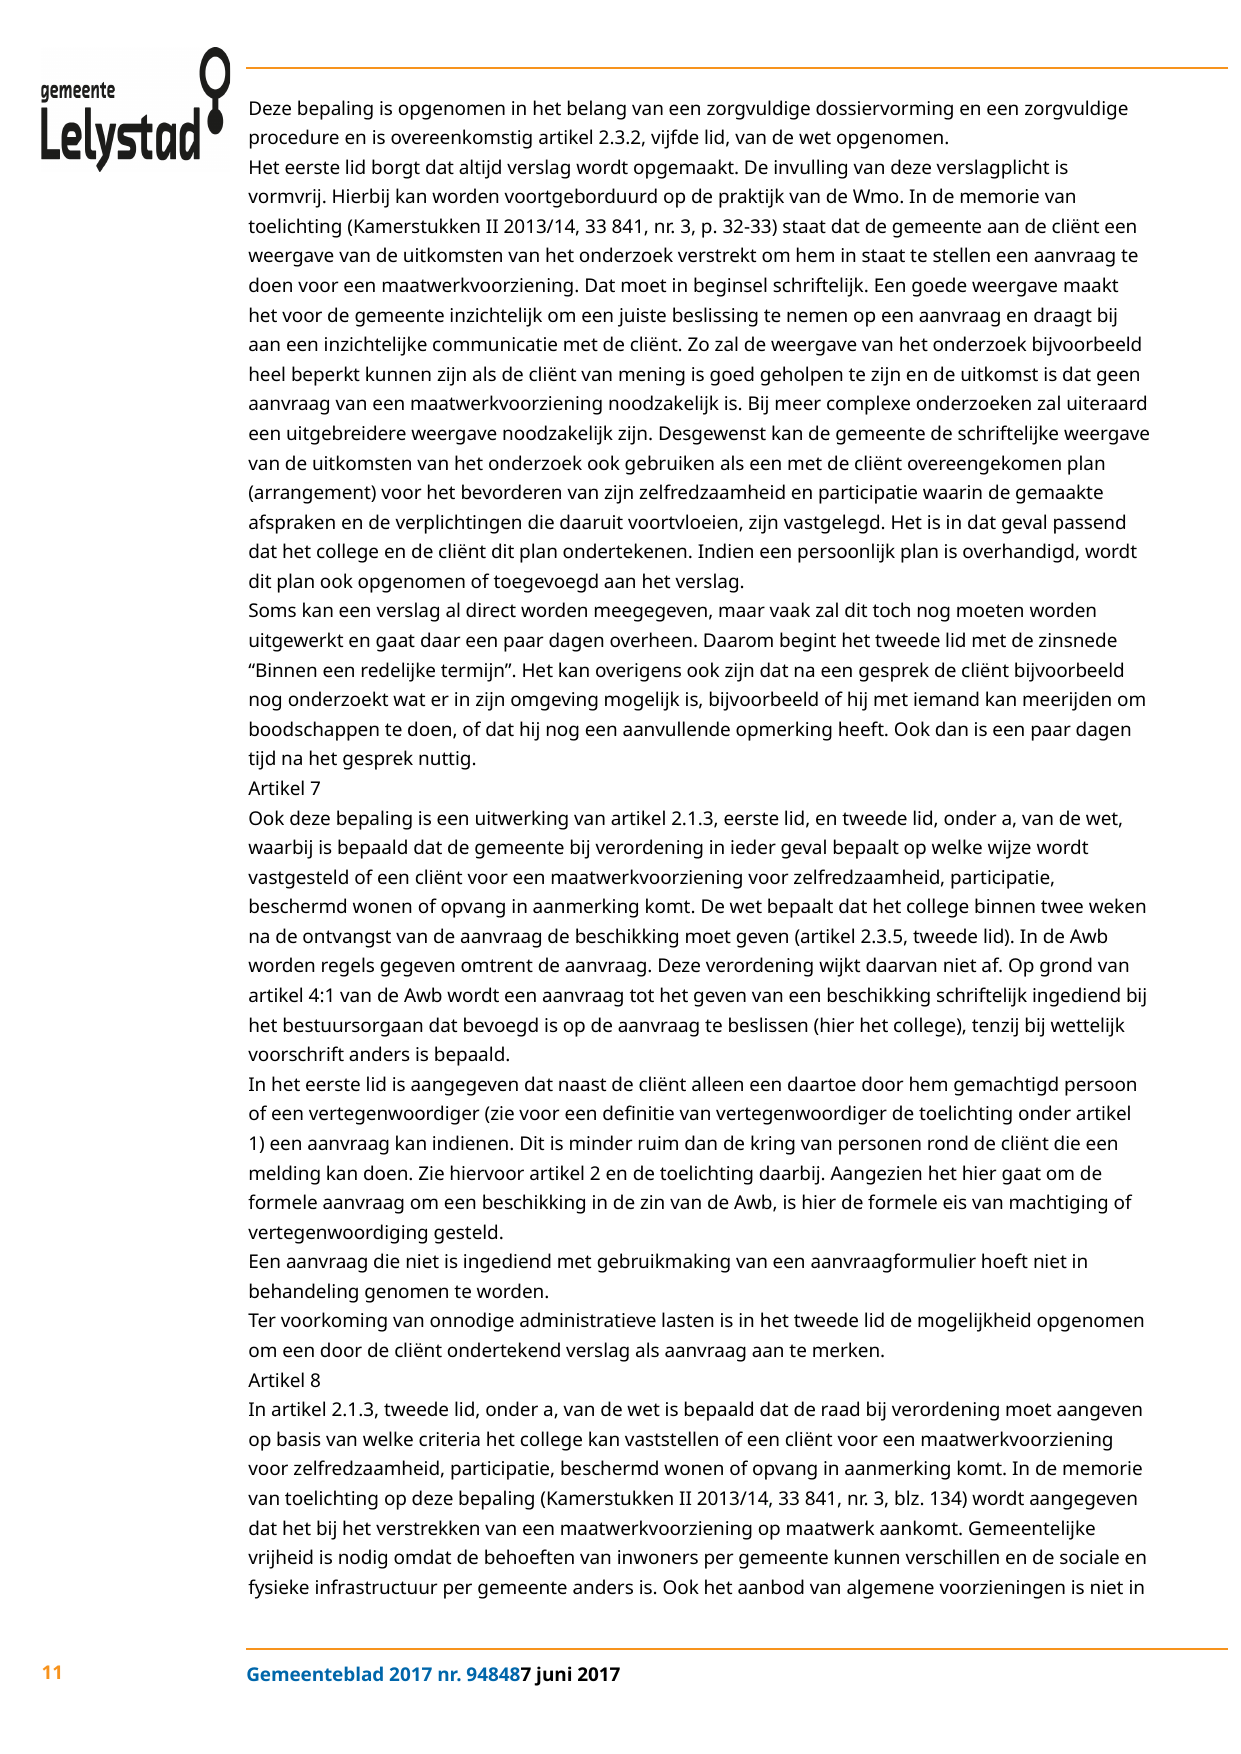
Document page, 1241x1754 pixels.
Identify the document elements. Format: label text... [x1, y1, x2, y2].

text Soms kan een verslag al direct worden meegegeven, maar vaak zal dit toch nog moeten worden uitgewerkt en gaat daar een paar dagen overheen. Daarom begint het tweede lid met de zinsnede “Binnen een redelijke termijn”. Het kan overigens ook zijn dat na een gesprek de cliënt bijvoorbeeld nog onderzoekt wat er in zijn omgeving mogelijk is, bijvoorbeeld of hij met iemand kan meerijden om boodschappen te doen, of dat hij nog een aanvullende opmerking heeft. Ook dan is een paar dagen tijd na het gesprek nuttig. [248, 598, 1152, 771]
text Ook deze bepaling is een uitwerking van artikel 2.1.3, eerste lid, en tweede lid, onder a, van de wet, waarbij is bepaald dat de gemeente bij verordening in ieder geval bepaalt op welke wijze wordt vastgesteld of een cliënt voor een maatwerkvoorziening voor zelfredzaamheid, participatie, beschermd wonen of opvang in aanmerking komt. De wet bepaalt dat het college binnen twee weken na de ontvangst van de aanvraag de beschikking moet geven (artikel 2.3.5, tweede lid). In de Awb worden regels gegeven omtrent de aanvraag. Deze verordening wijkt daarvan niet af. Op grond van artikel 4:1 van de Awb wordt een aanvraag tot het geven van een beschikking schriftelijk ingediend bij het bestuursorgaan dat bevoegd is op de aanvraag te beslissen (hier het college), tenzij bij wettelijk voorschrift anders is bepaald. [248, 805, 1152, 1067]
text Artikel 8 [248, 1367, 1152, 1393]
text Artikel 7 [248, 775, 1152, 801]
picture [41, 47, 231, 172]
text In artikel 2.1.3, tweede lid, onder a, van de wet is bepaald dat de raad bij verordening moet aangeven op basis van welke criteria het college kan vaststellen of een cliënt voor een maatwerkvoorziening voor zelfredzaamheid, participatie, beschermd wonen of opvang in aanmerking komt. In de memorie van toelichting op deze bepaling (Kamerstukken II 2013/14, 33 841, nr. 3, blz. 134) wordt aangegeven dat het bij het verstrekken van een maatwerkvoorziening op maatwerk aankomt. Gemeentelijke vrijheid is nodig omdat de behoeften van inwoners per gemeente kunnen verschillen en de sociale en fysieke infrastructuur per gemeente anders is. Ook het aanbod van algemene voorzieningen is niet in [248, 1396, 1152, 1600]
text In het eerste lid is aangegeven dat naast de cliënt alleen een daartoe door hem gemachtigd persoon of een vertegenwoordiger (zie voor een definitie van vertegenwoordiger de toelichting onder artikel 1) een aanvraag kan indienen. Dit is minder ruim dan de kring van personen rond de cliënt die een melding kan doen. Zie hiervoor artikel 2 en de toelichting daarbij. Aangezien het hier gaat om de formele aanvraag om een beschikking in de zin van de Awb, is hier de formele eis van machtiging of vertegenwoordiging gesteld. [248, 1071, 1152, 1245]
text Deze bepaling is opgenomen in het belang van een zorgvuldige dossiervorming en een zorgvuldige procedure en is overeenkomstig artikel 2.3.2, vijfde lid, van de wet opgenomen. [248, 95, 1152, 150]
text Ter voorkoming van onnodige administratieve lasten is in het tweede lid de mogelijkheid opgenomen om een door de cliënt ondertekend verslag als aanvraag aan te merken. [248, 1308, 1152, 1363]
text Een aanvraag die niet is ingediend met gebruikmaking van een aanvraagformulier hoeft niet in behandeling genomen te worden. [248, 1248, 1152, 1304]
text Het eerste lid borgt dat altijd verslag wordt opgemaakt. De invulling van deze verslagplicht is vormvrij. Hierbij kan worden voortgeborduurd op de praktijk van de Wmo. In de memorie van toelichting (Kamerstukken II 2013/14, 33 841, nr. 3, p. 32-33) staat dat de gemeente aan de cliënt een weergave van de uitkomsten van het onderzoek verstrekt om hem in staat te stellen een aanvraag te doen voor een maatwerkvoorziening. Dat moet in beginsel schriftelijk. Een goede weergave maakt het voor de gemeente inzichtelijk om een juiste beslissing te nemen op een aanvraag en draagt bij aan een inzichtelijke communicatie met de cliënt. Zo zal de weergave van het onderzoek bijvoorbeeld heel beperkt kunnen zijn als de cliënt van mening is goed geholpen te zijn en de uitkomst is dat geen aanvraag van een maatwerkvoorziening noodzakelijk is. Bij meer complexe onderzoeken zal uiteraard een uitgebreidere weergave noodzakelijk zijn. Desgewenst kan de gemeente de schriftelijke weergave van de uitkomsten van het onderzoek ook gebruiken als een met de cliënt overeengekomen plan (arrangement) voor het bevorderen van zijn zelfredzaamheid en participatie waarin de gemaakte afspraken en de verplichtingen die daaruit voortvloeien, zijn vastgelegd. Het is in dat geval passend dat het college en de cliënt dit plan ondertekenen. Indien een persoonlijk plan is overhandigd, wordt dit plan ook opgenomen of toegevoegd aan het verslag. [248, 154, 1152, 594]
